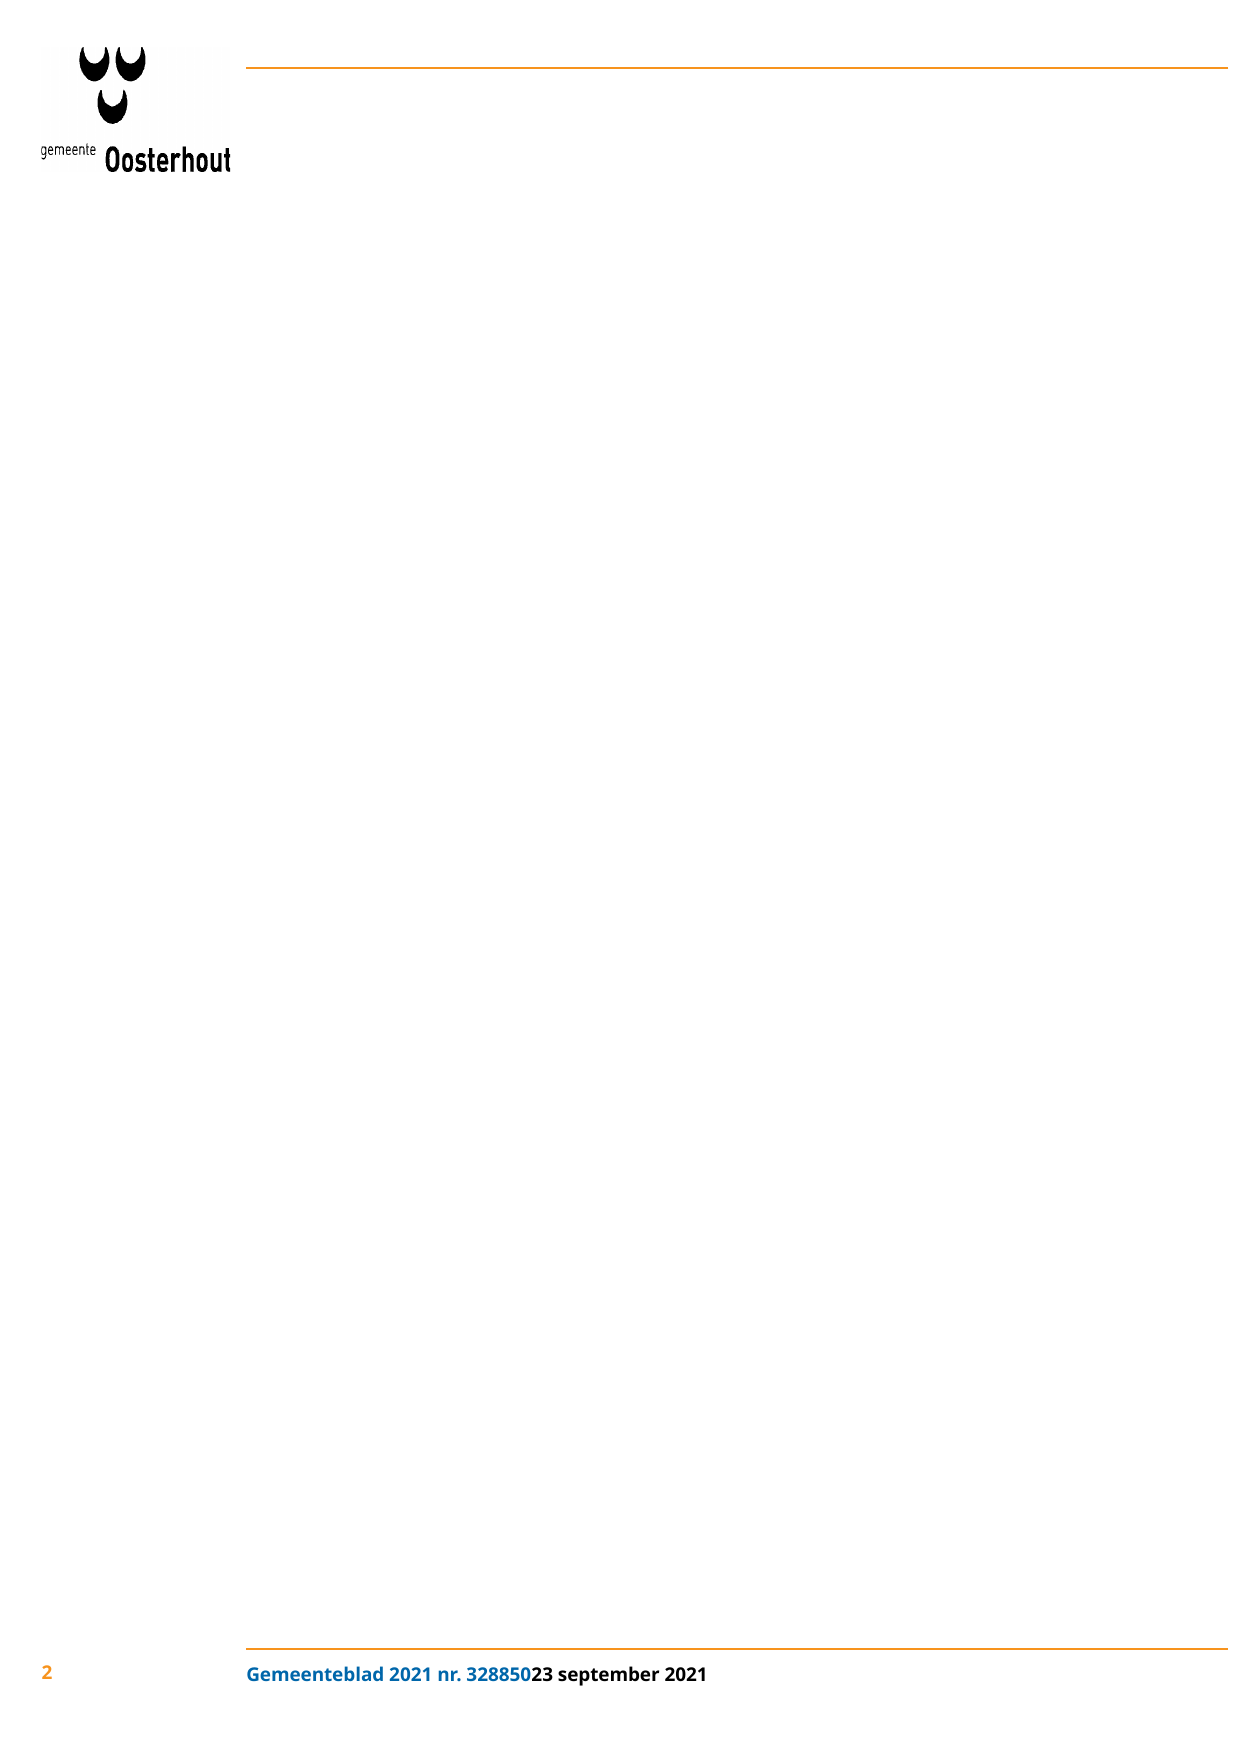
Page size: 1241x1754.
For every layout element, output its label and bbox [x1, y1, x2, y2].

picture [41, 47, 231, 172]
